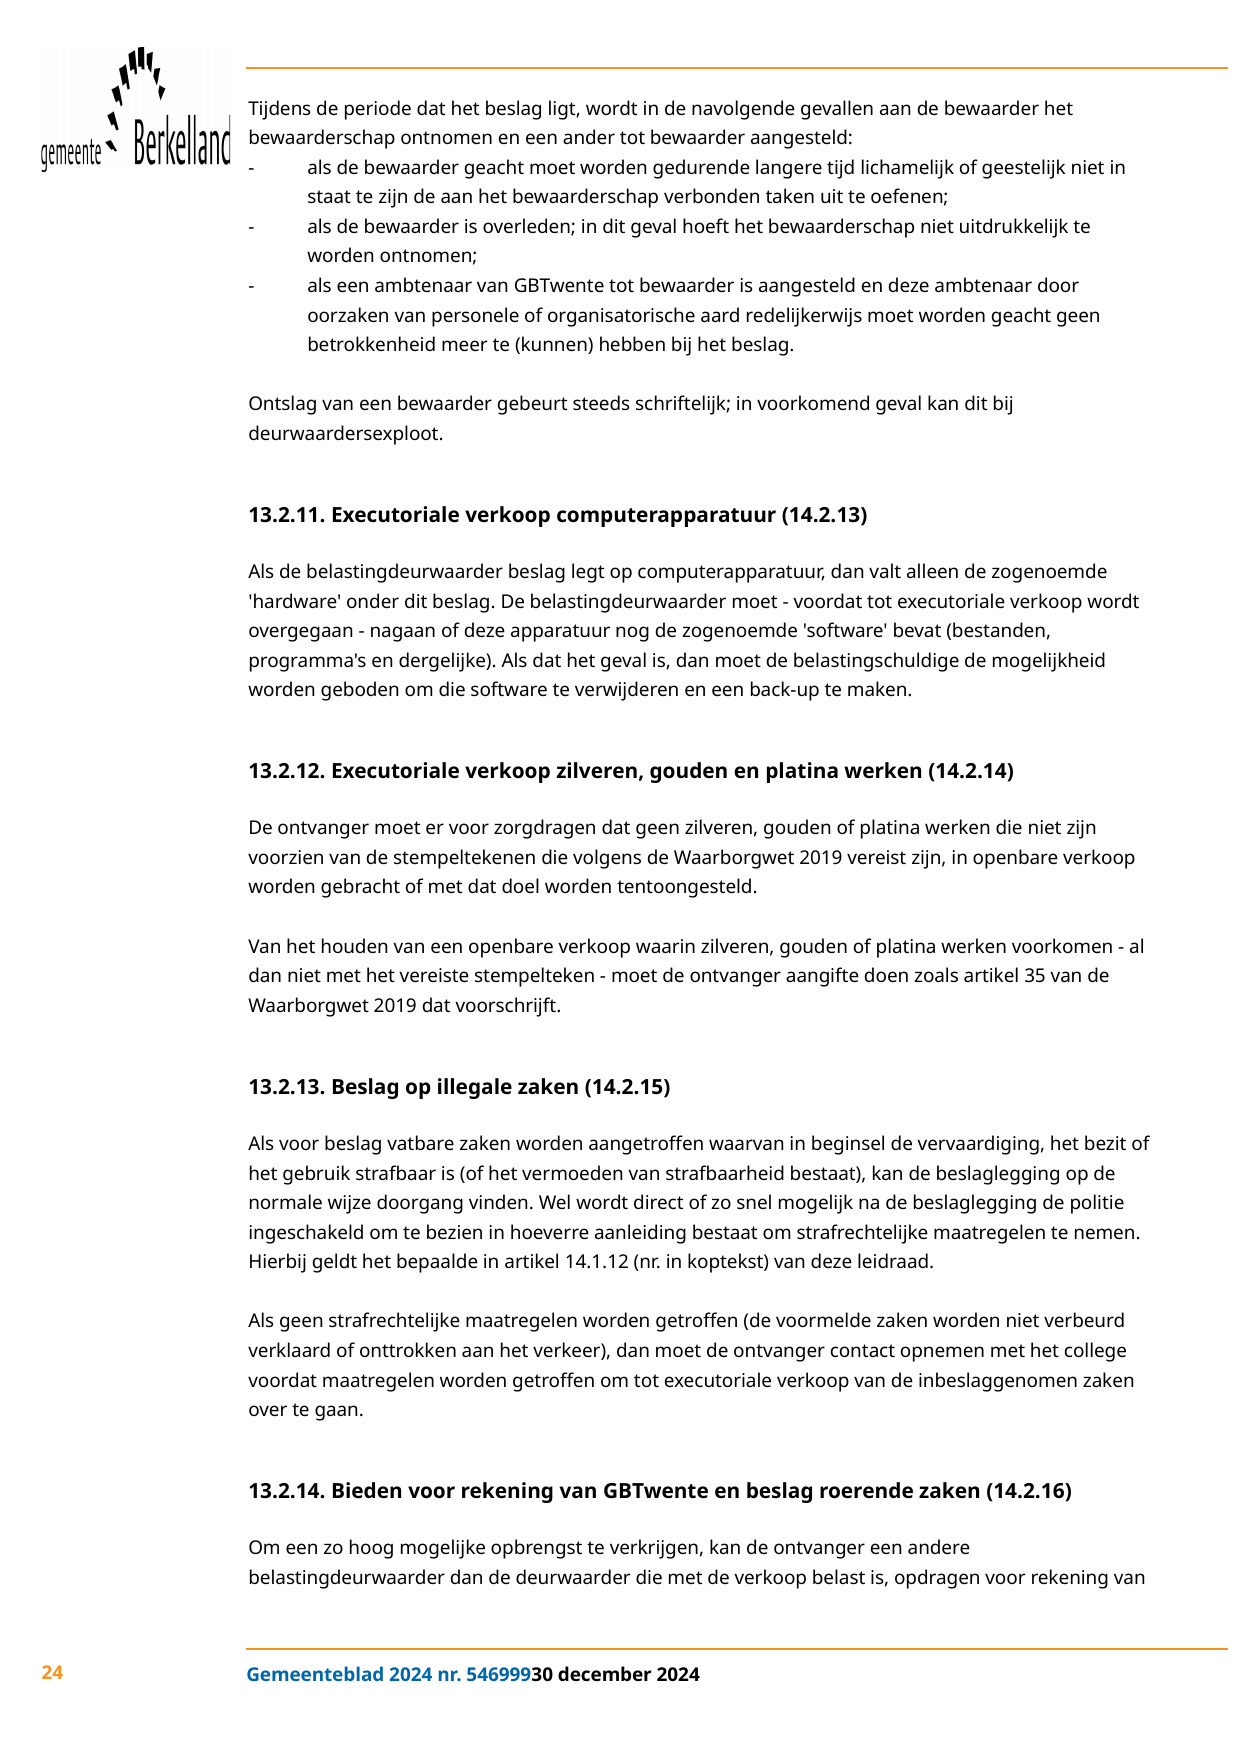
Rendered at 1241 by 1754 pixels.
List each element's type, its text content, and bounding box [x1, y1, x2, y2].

text Als geen strafrechtelijke maatregelen worden getroffen (de voormelde zaken worden niet verbeurd verklaard of onttrokken aan het verkeer), dan moet de ontvanger contact opnemen met het college voordat maatregelen worden getroffen om tot executoriale verkoop van de inbeslaggenomen zaken over te gaan. [248, 1308, 1152, 1422]
text Als voor beslag vatbare zaken worden aangetroffen waarvan in beginsel de vervaardiging, het bezit of het gebruik strafbaar is (of het vermoeden van strafbaarheid bestaat), kan de beslaglegging op de normale wijze doorgang vinden. Wel wordt direct of zo snel mogelijk na de beslaglegging de politie ingeschakeld om te bezien in hoeverre aanleiding bestaat om strafrechtelijke maatregelen te nemen. Hierbij geldt het bepaalde in artikel 14.1.12 (nr. in koptekst) van deze leidraad. [248, 1130, 1152, 1274]
text De ontvanger moet er voor zorgdragen dat geen zilveren, gouden of platina werken die niet zijn voorzien van de stempeltekenen die volgens de Waarborgwet 2019 vereist zijn, in openbare verkoop worden gebracht of met dat doel worden tentoongesteld. [248, 814, 1152, 899]
text Als de belastingdeurwaarder beslag legt op computerapparatuur, dan valt alleen de zogenoemde 'hardware' onder dit beslag. De belastingdeurwaarder moet - voordat tot executoriale verkoop wordt overgegaan - nagaan of deze apparatuur nog de zogenoemde 'software' bevat (bestanden, programma's en dergelijke). Als dat het geval is, dan moet de belastingschuldige de mogelijkheid worden geboden om die software te verwijderen en een back-up te maken. [248, 558, 1152, 702]
text Ontslag van een bewaarder gebeurt steeds schriftelijk; in voorkomend geval kan dit bij deurwaardersexploot. [248, 391, 1152, 446]
text 13.2.13. Beslag op illegale zaken (14.2.15) [248, 1072, 1152, 1101]
text 13.2.12. Executoriale verkoop zilveren, gouden en platina werken (14.2.14) [248, 757, 1152, 785]
list als een ambtenaar van GBTwente tot bewaarder is aangesteld en deze ambtenaar door oorzaken van personele of organisatorische aard redelijkerwijs moet worden geacht geen betrokkenheid meer te (kunnen) hebben bij het beslag. [248, 272, 1152, 357]
list als de bewaarder is overleden; in dit geval hoeft het bewaarderschap niet uitdrukkelijk te worden ontnomen; [248, 213, 1152, 268]
picture [41, 47, 231, 172]
text Tijdens de periode dat het beslag ligt, wordt in de navolgende gevallen aan de bewaarder het bewaarderschap ontnomen en een ander tot bewaarder aangesteld: [248, 95, 1152, 150]
text Van het houden van een openbare verkoop waarin zilveren, gouden of platina werken voorkomen - al dan niet met het vereiste stempelteken - moet de ontvanger aangifte doen zoals artikel 35 van de Waarborgwet 2019 dat voorschrijft. [248, 933, 1152, 1018]
text 13.2.11. Executoriale verkoop computerapparatuur (14.2.13) [248, 500, 1152, 529]
text 13.2.14. Bieden voor rekening van GBTwente en beslag roerende zaken (14.2.16) [248, 1476, 1152, 1505]
text Om een zo hoog mogelijke opbrengst te verkrijgen, kan de ontvanger een andere belastingdeurwaarder dan de deurwaarder die met de verkoop belast is, opdragen voor rekening van [248, 1534, 1152, 1590]
list als de bewaarder geacht moet worden gedurende langere tijd lichamelijk of geestelijk niet in staat te zijn de aan het bewaarderschap verbonden taken uit te oefenen; [248, 154, 1152, 209]
